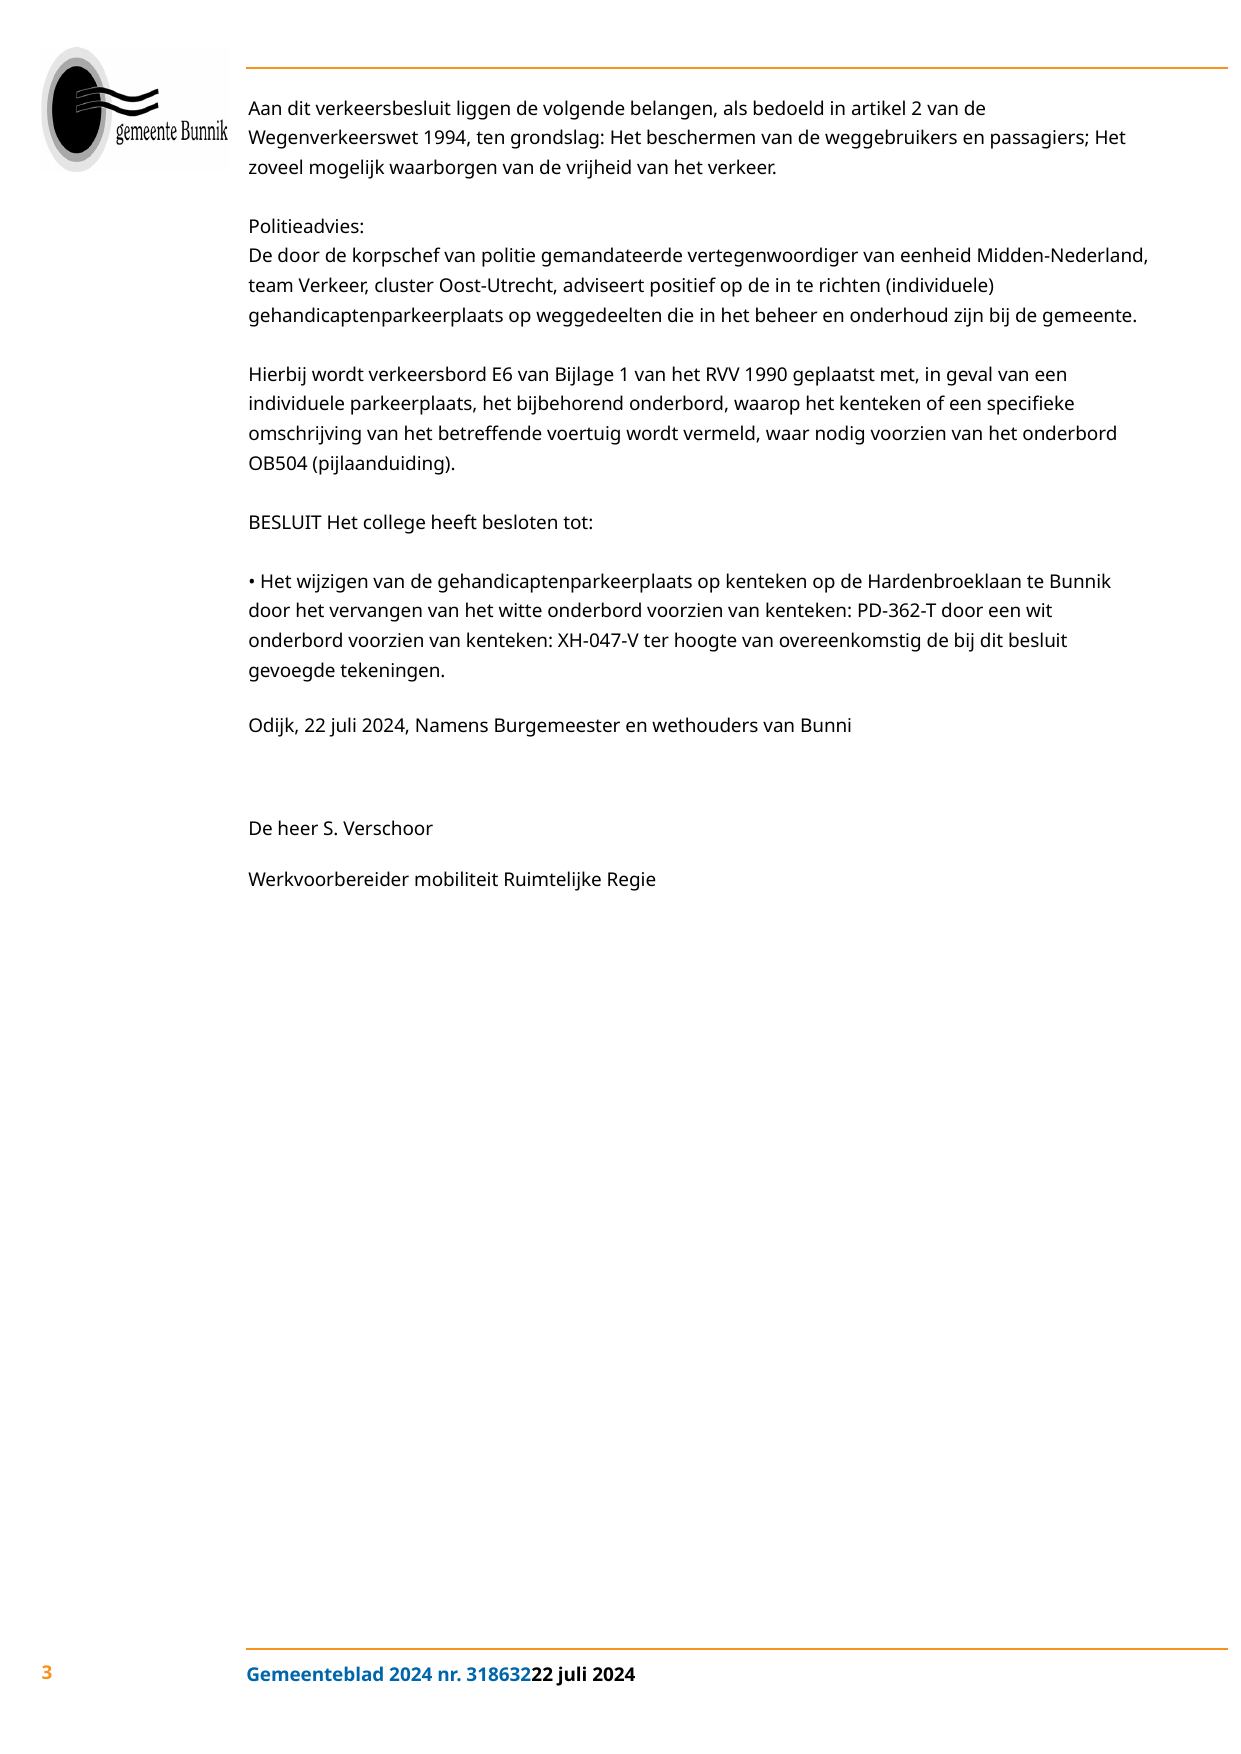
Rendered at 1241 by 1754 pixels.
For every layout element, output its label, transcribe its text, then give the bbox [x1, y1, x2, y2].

text • Het wijzigen van de gehandicaptenparkeerplaats op kenteken op de Hardenbroeklaan te Bunnik door het vervangen van het witte onderbord voorzien van kenteken: PD-362-T door een wit onderbord voorzien van kenteken: XH-047-V ter hoogte van overeenkomstig de bij dit besluit gevoegde tekeningen. [248, 568, 1152, 683]
text Werkvoorbereider mobiliteit Ruimtelijke Regie [248, 867, 1152, 892]
text De door de korpschef van politie gemandateerde vertegenwoordiger van eenheid Midden-Nederland, team Verkeer, cluster Oost-Utrecht, adviseert positief op de in te richten (individuele) gehandicaptenparkeerplaats op weggedeelten die in het beheer en onderhoud zijn bij de gemeente. [248, 243, 1152, 328]
text Hierbij wordt verkeersbord E6 van Bijlage 1 van het RVV 1990 geplaatst met, in geval van een individuele parkeerplaats, het bijbehorend onderbord, waarop het kenteken of een specifieke omschrijving van het betreffende voertuig wordt vermeld, waar nodig voorzien van het onderbord OB504 (pijlaanduiding). [248, 361, 1152, 476]
picture [41, 47, 231, 172]
text Odijk, 22 juli 2024, Namens Burgemeester en wethouders van Bunni [248, 712, 1152, 738]
text Aan dit verkeersbesluit liggen de volgende belangen, als bedoeld in artikel 2 van de Wegenverkeerswet 1994, ten grondslag: Het beschermen van de weggebruikers en passagiers; Het zoveel mogelijk waarborgen van de vrijheid van het verkeer. [248, 95, 1152, 180]
text De heer S. Verschoor [248, 815, 1152, 841]
text BESLUIT Het college heeft besloten tot: [248, 509, 1152, 535]
text Politieadvies: [248, 213, 1152, 239]
